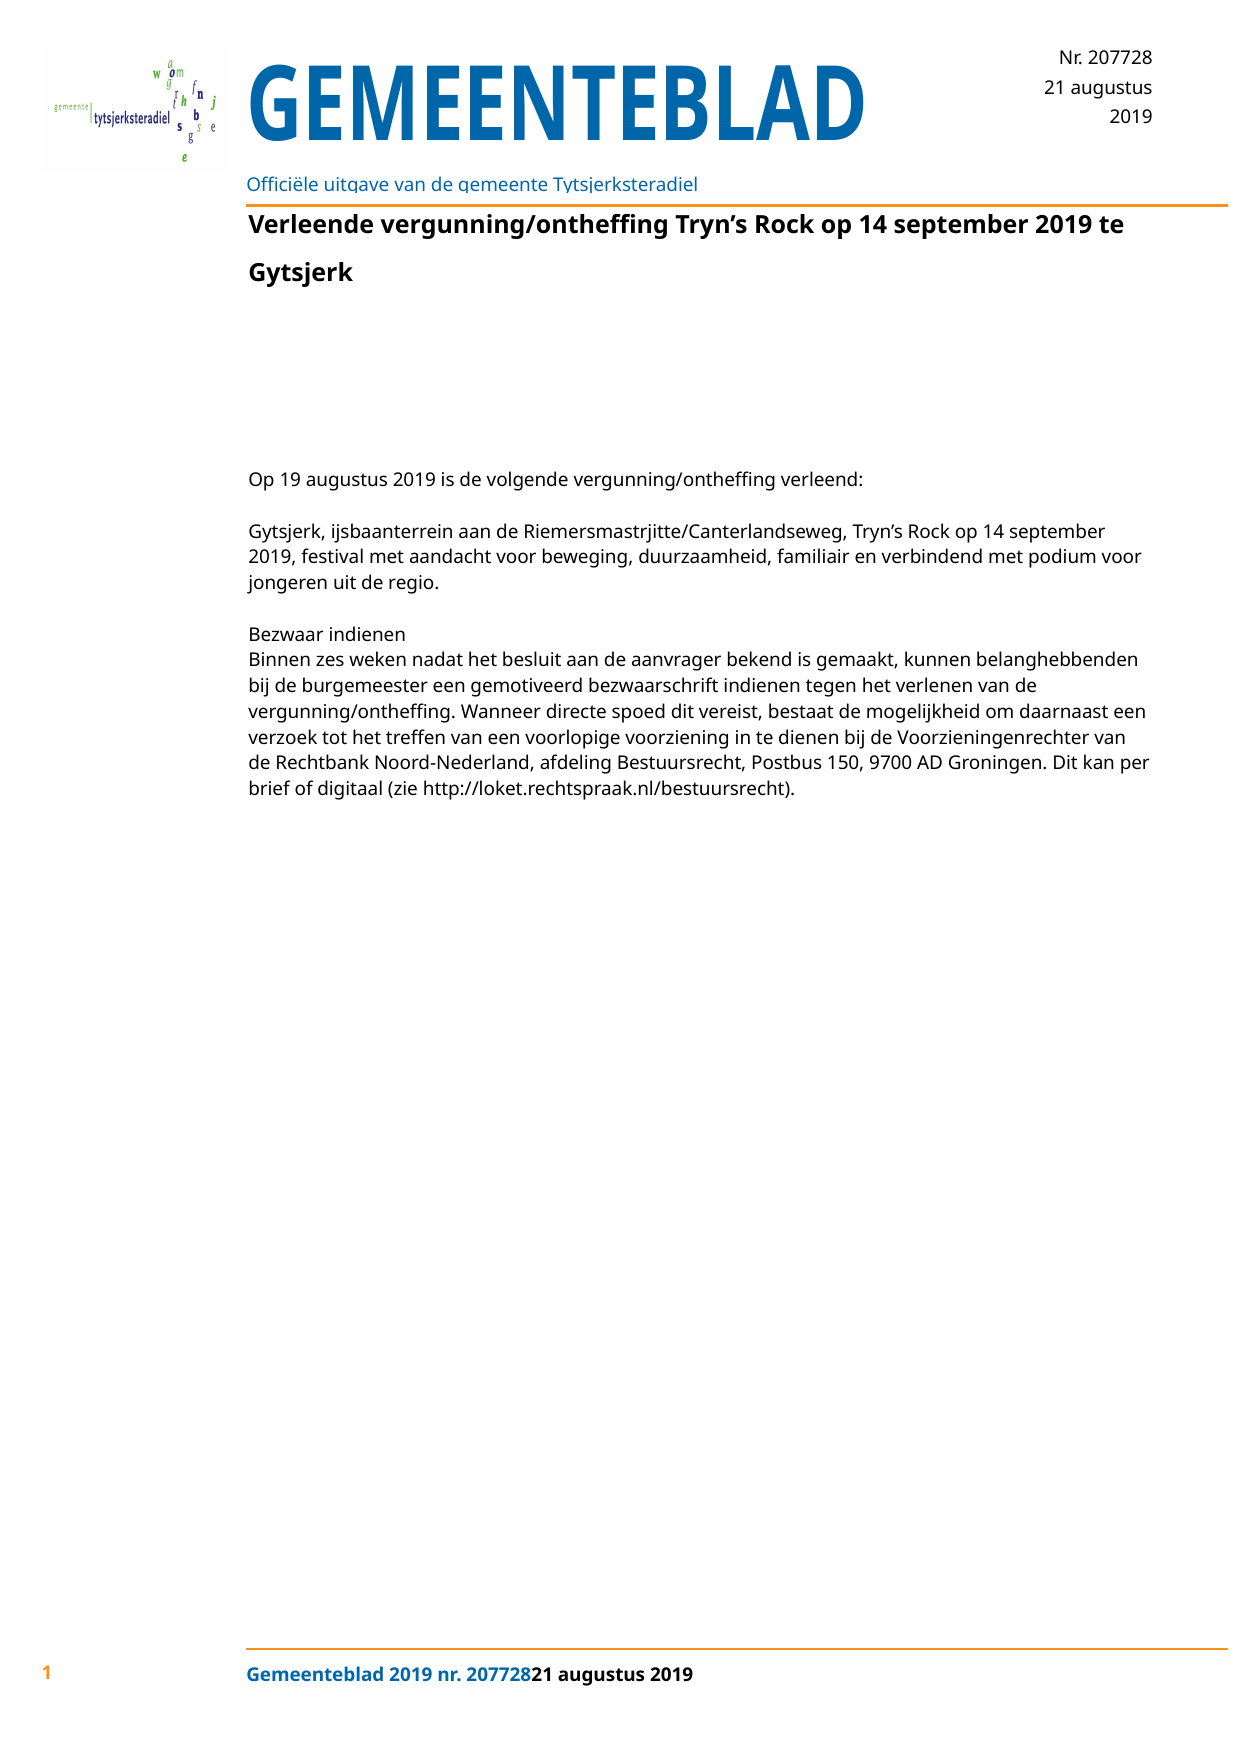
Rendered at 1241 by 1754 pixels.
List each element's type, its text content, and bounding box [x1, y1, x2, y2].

text Binnen zes weken nadat het besluit aan de aanvrager bekend is gemaakt, kunnen belanghebbenden bij de burgemeester een gemotiveerd bezwaarschrift indienen tegen het verlenen van de vergunning/ontheffing. Wanneer directe spoed dit vereist, bestaat de mogelijkheid om daarnaast een verzoek tot het treffen van een voorlopige voorziening in te dienen bij de Voorzieningenrechter van de Rechtbank Noord-Nederland, afdeling Bestuursrecht, Postbus 150, 9700 AD Groningen. Dit kan per brief of digitaal (zie http://loket.rechtspraak.nl/bestuursrecht). [248, 647, 1152, 801]
text Gytsjerk, ijsbaanterrein aan de Riemersmastrjitte/Canterlandseweg, Tryn’s Rock op 14 september 2019, festival met aandacht voor beweging, duurzaamheid, familiair en verbindend met podium voor jongeren uit de regio. [248, 518, 1152, 595]
text Op 19 augustus 2019 is de volgende vergunning/ontheffing verleend: [248, 467, 1152, 492]
text Bezwaar indienen [248, 621, 1152, 647]
picture [41, 47, 231, 172]
text Verleende vergunning/ontheffing Tryn’s Rock op 14 september 2019 te Gytsjerk [248, 207, 1152, 288]
